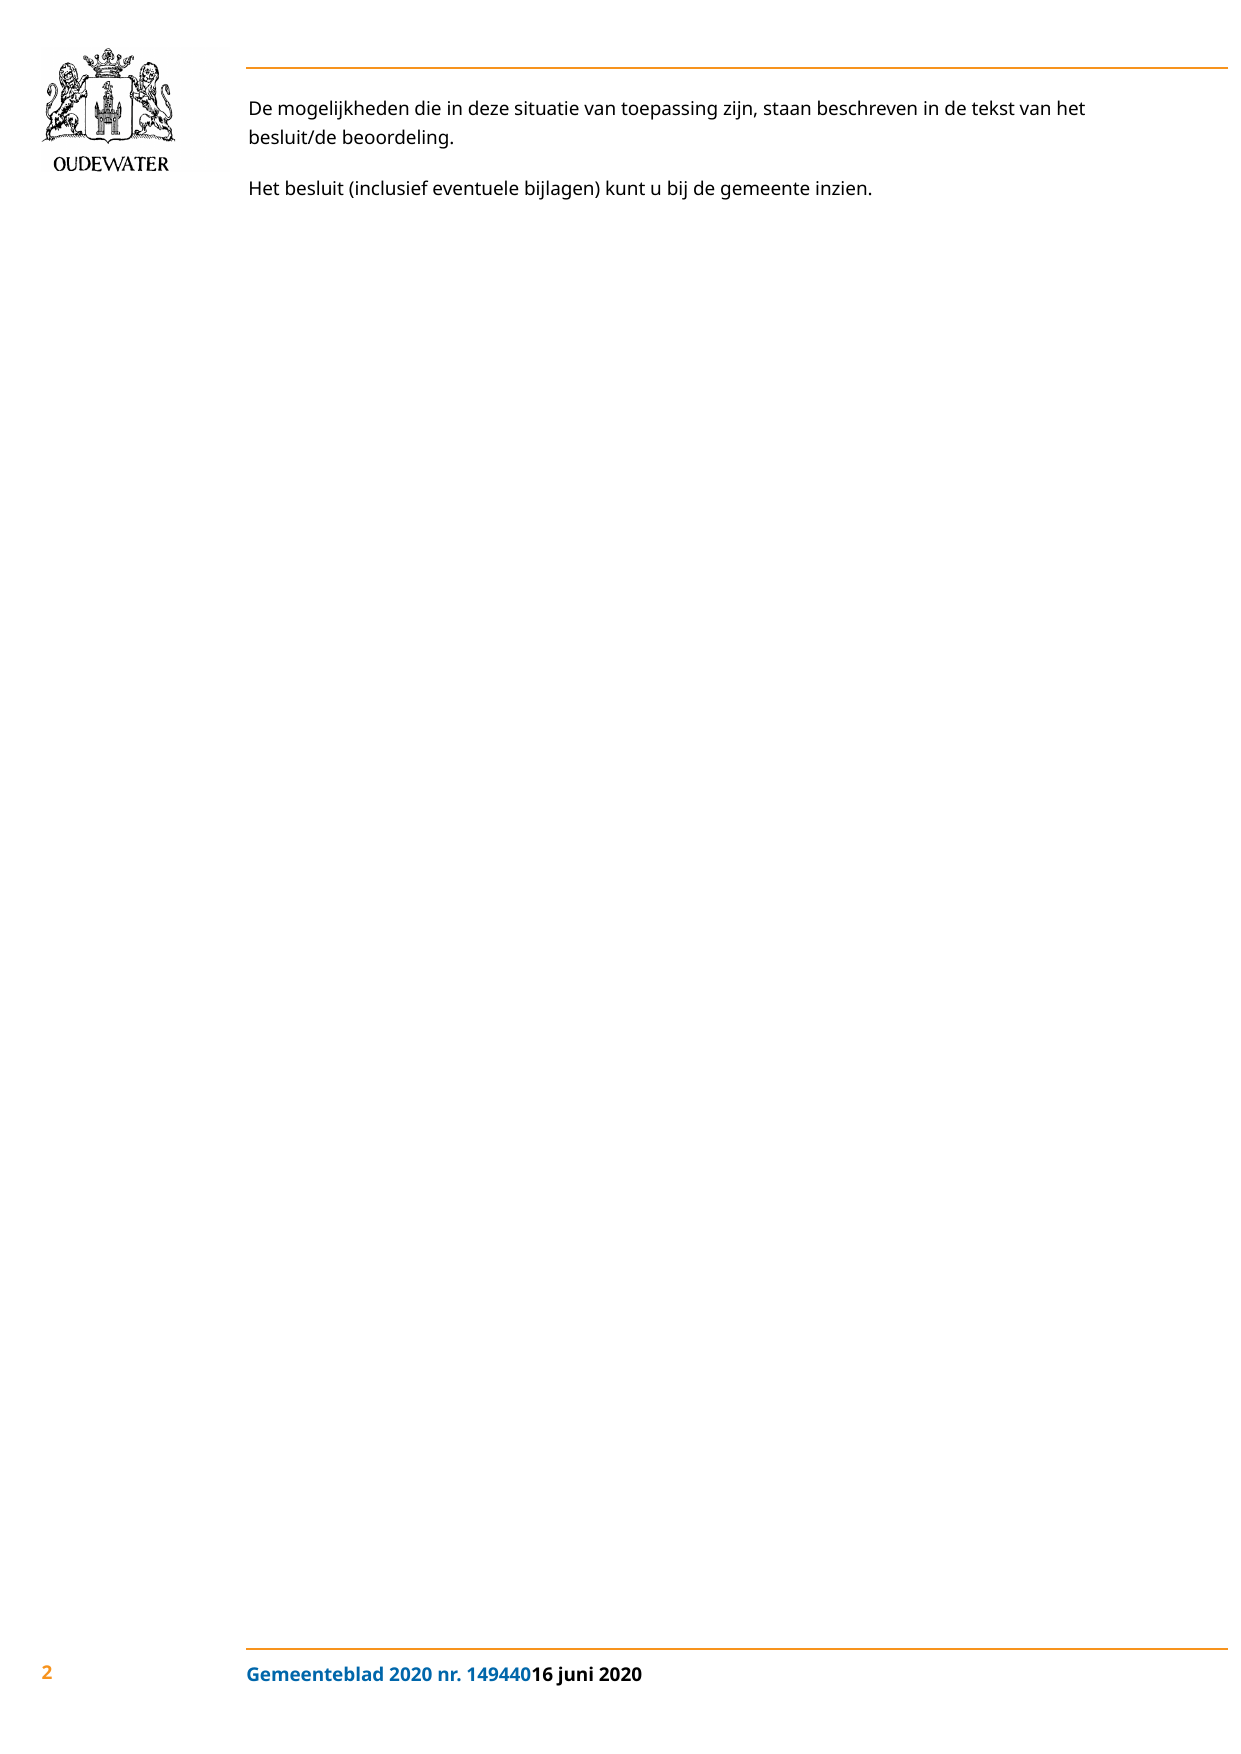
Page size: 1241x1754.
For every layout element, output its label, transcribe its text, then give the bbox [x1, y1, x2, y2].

text Het besluit (inclusief eventuele bijlagen) kunt u bij de gemeente inzien. [248, 175, 1152, 201]
picture [41, 47, 231, 172]
text De mogelijkheden die in deze situatie van toepassing zijn, staan beschreven in de tekst van het besluit/de beoordeling. [248, 95, 1152, 150]
